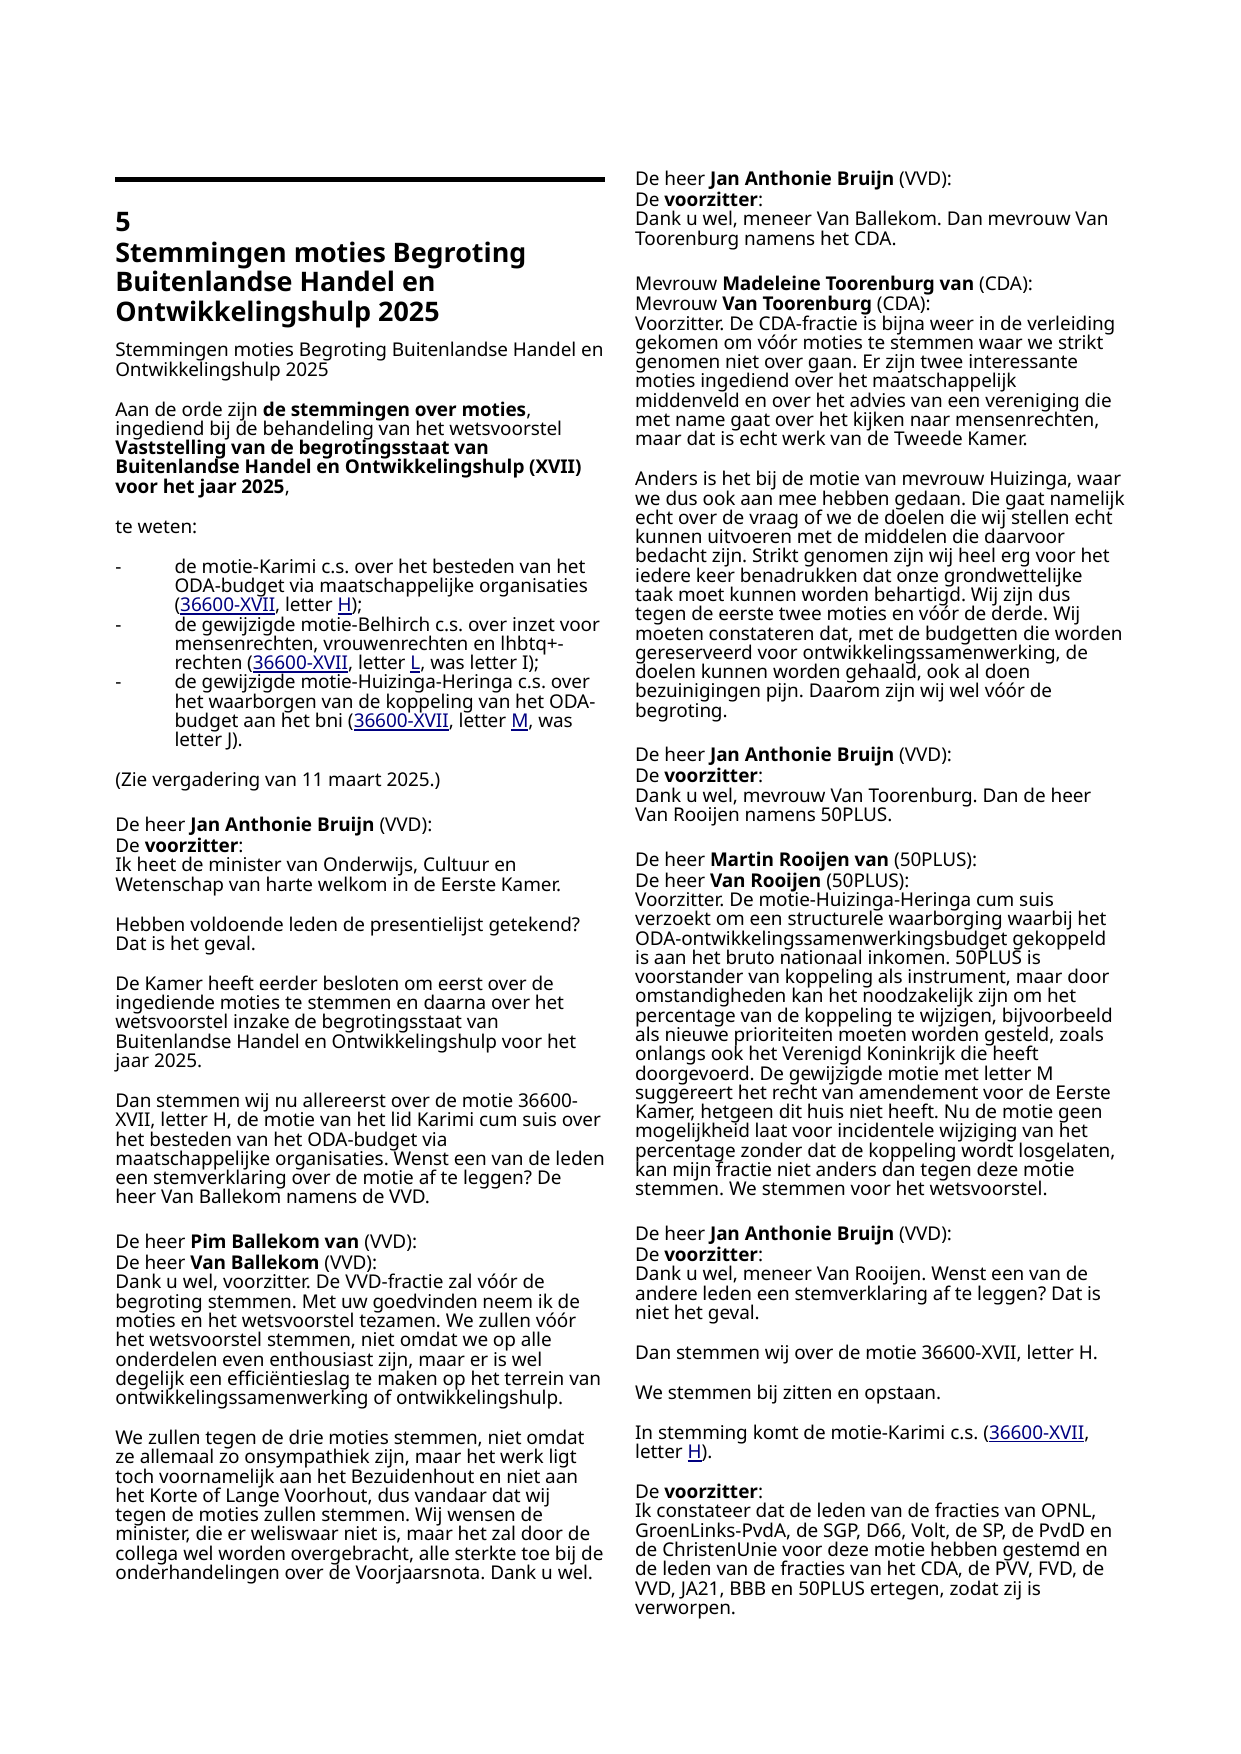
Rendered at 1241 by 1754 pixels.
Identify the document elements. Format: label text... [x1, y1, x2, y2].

text Mevrouw Van Toorenburg (CDA): [635, 295, 1125, 315]
text De voorzitter: [635, 1246, 1125, 1265]
text De heer Van Ballekom (VVD): [115, 1254, 605, 1273]
text De heer Pim Ballekom van (VVD): [115, 1228, 605, 1254]
text We stemmen bij zitten en opstaan. [635, 1384, 1125, 1403]
text Dan stemmen wij nu allereerst over de motie 36600-XVII, letter H, de motie van het lid Karimi cum suis over het besteden van het ODA-budget via maatschappelijke organisaties. Wenst een van de leden een stemverklaring over de motie af te leggen? De heer Van Ballekom namens de VVD. [115, 1092, 605, 1208]
text Voorzitter. De CDA-fractie is bijna weer in de verleiding gekomen om vóór moties te stemmen waar we strikt genomen niet over gaan. Er zijn twee interessante moties ingediend over het maatschappelijk middenveld en over het advies van een vereniging die met name gaat over het kijken naar mensenrechten, maar dat is echt werk van de Tweede Kamer. [635, 315, 1125, 449]
text De voorzitter: [635, 767, 1125, 787]
text De voorzitter: [635, 191, 1125, 210]
list de gewijzigde motie-Belhirch c.s. over inzet voor mensenrechten, vrouwenrechten en lhbtq+-rechten (36600-XVII, letter L, was letter I); [115, 616, 605, 673]
text Hebben voldoende leden de presentielijst getekend? Dat is het geval. [115, 916, 605, 954]
text Mevrouw Madeleine Toorenburg van (CDA): [635, 270, 1125, 295]
text De heer Jan Anthonie Bruijn (VVD): [115, 811, 605, 837]
text De heer Van Rooijen (50PLUS): [635, 872, 1125, 891]
text Voorzitter. De motie-Huizinga-Heringa cum suis verzoekt om een structurele waarborging waarbij het ODA-ontwikkelingssamenwerkingsbudget gekoppeld is aan het bruto nationaal inkomen. 50PLUS is voorstander van koppeling als instrument, maar door omstandigheden kan het noodzakelijk zijn om het percentage van de koppeling te wijzigen, bijvoorbeeld als nieuwe prioriteiten moeten worden gesteld, zoals onlangs ook het Verenigd Koninkrijk die heeft doorgevoerd. De gewijzigde motie met letter M suggereert het recht van amendement voor de Eerste Kamer, hetgeen dit huis niet heeft. Nu de motie geen mogelijkheid laat voor incidentele wijziging van het percentage zonder dat de koppeling wordt losgelaten, kan mijn fractie niet anders dan tegen deze motie stemmen. We stemmen voor het wetsvoorstel. [635, 891, 1125, 1199]
text Aan de orde zijn de stemmingen over moties, ingediend bij de behandeling van het wetsvoorstel Vaststelling van de begrotingsstaat van Buitenlandse Handel en Ontwikkelingshulp (XVII) voor het jaar 2025, [115, 401, 605, 497]
text De heer Jan Anthonie Bruijn (VVD): [635, 1220, 1125, 1246]
text te weten: [115, 518, 605, 537]
text De voorzitter: [115, 837, 605, 856]
list de gewijzigde motie-Huizinga-Heringa c.s. over het waarborgen van de koppeling van het ODA-budget aan het bni (36600-XVII, letter M, was letter J). [115, 673, 605, 751]
text De Kamer heeft eerder besloten om eerst over de ingediende moties te stemmen en daarna over het wetsvoorstel inzake de begrotingsstaat van Buitenlandse Handel en Ontwikkelingshulp voor het jaar 2025. [115, 975, 605, 1071]
text De heer Jan Anthonie Bruijn (VVD): [635, 742, 1125, 767]
text De heer Jan Anthonie Bruijn (VVD): [635, 165, 1125, 191]
text (Zie vergadering van 11 maart 2025.) [115, 771, 605, 791]
text Dank u wel, meneer Van Ballekom. Dan mevrouw Van Toorenburg namens het CDA. [635, 210, 1125, 249]
text Dank u wel, mevrouw Van Toorenburg. Dan de heer Van Rooijen namens 50PLUS. [635, 787, 1125, 825]
text Dank u wel, voorzitter. De VVD-fractie zal vóór de begroting stemmen. Met uw goedvinden neem ik de moties en het wetsvoorstel tezamen. We zullen vóór het wetsvoorstel stemmen, niet omdat we op alle onderdelen even enthousiast zijn, maar er is wel degelijk een efficiëntieslag te maken op het terrein van ontwikkelingssamenwerking of ontwikkelingshulp. [115, 1273, 605, 1408]
text 5 [115, 203, 605, 239]
text De heer Martin Rooijen van (50PLUS): [635, 846, 1125, 872]
text Ik heet de minister van Onderwijs, Cultuur en Wetenschap van harte welkom in de Eerste Kamer. [115, 856, 605, 895]
list de motie-Karimi c.s. over het besteden van het ODA-budget via maatschappelijke organisaties (36600-XVII, letter H); [115, 558, 605, 616]
text Stemmingen moties Begroting Buitenlandse Handel en Ontwikkelingshulp 2025 [115, 239, 605, 341]
text Anders is het bij de motie van mevrouw Huizinga, waar we dus ook aan mee hebben gedaan. Die gaat namelijk echt over de vraag of we de doelen die wij stellen echt kunnen uitvoeren met de middelen die daarvoor bedacht zijn. Strikt genomen zijn wij heel erg voor het iedere keer benadrukken dat onze grondwettelijke taak moet kunnen worden behartigd. Wij zijn dus tegen de eerste twee moties en vóór de derde. Wij moeten constateren dat, met de budgetten die worden gereserveerd voor ontwikkelingssamenwerking, de doelen kunnen worden gehaald, ook al doen bezuinigingen pijn. Daarom zijn wij wel vóór de begroting. [635, 470, 1125, 721]
text De voorzitter: [635, 1483, 1125, 1502]
text In stemming komt de motie-Karimi c.s. (36600-XVII, letter H). [635, 1424, 1125, 1462]
text Ik constateer dat de leden van de fracties van OPNL, GroenLinks-PvdA, de SGP, D66, Volt, de SP, de PvdD en de ChristenUnie voor deze motie hebben gestemd en de leden van de fracties van het CDA, de PVV, FVD, de VVD, JA21, BBB en 50PLUS ertegen, zodat zij is verworpen. [635, 1502, 1125, 1618]
text Dank u wel, meneer Van Rooijen. Wenst een van de andere leden een stemverklaring af te leggen? Dat is niet het geval. [635, 1265, 1125, 1323]
text We zullen tegen de drie moties stemmen, niet omdat ze allemaal zo onsympathiek zijn, maar het werk ligt toch voornamelijk aan het Bezuidenhout en niet aan het Korte of Lange Voorhout, dus vandaar dat wij tegen de moties zullen stemmen. Wij wensen de minister, die er weliswaar niet is, maar het zal door de collega wel worden overgebracht, alle sterkte toe bij de onderhandelingen over de Voorjaarsnota. Dank u wel. [115, 1429, 605, 1583]
text Stemmingen moties Begroting Buitenlandse Handel en Ontwikkelingshulp 2025 [115, 341, 605, 380]
text Dan stemmen wij over de motie 36600-XVII, letter H. [635, 1344, 1125, 1363]
